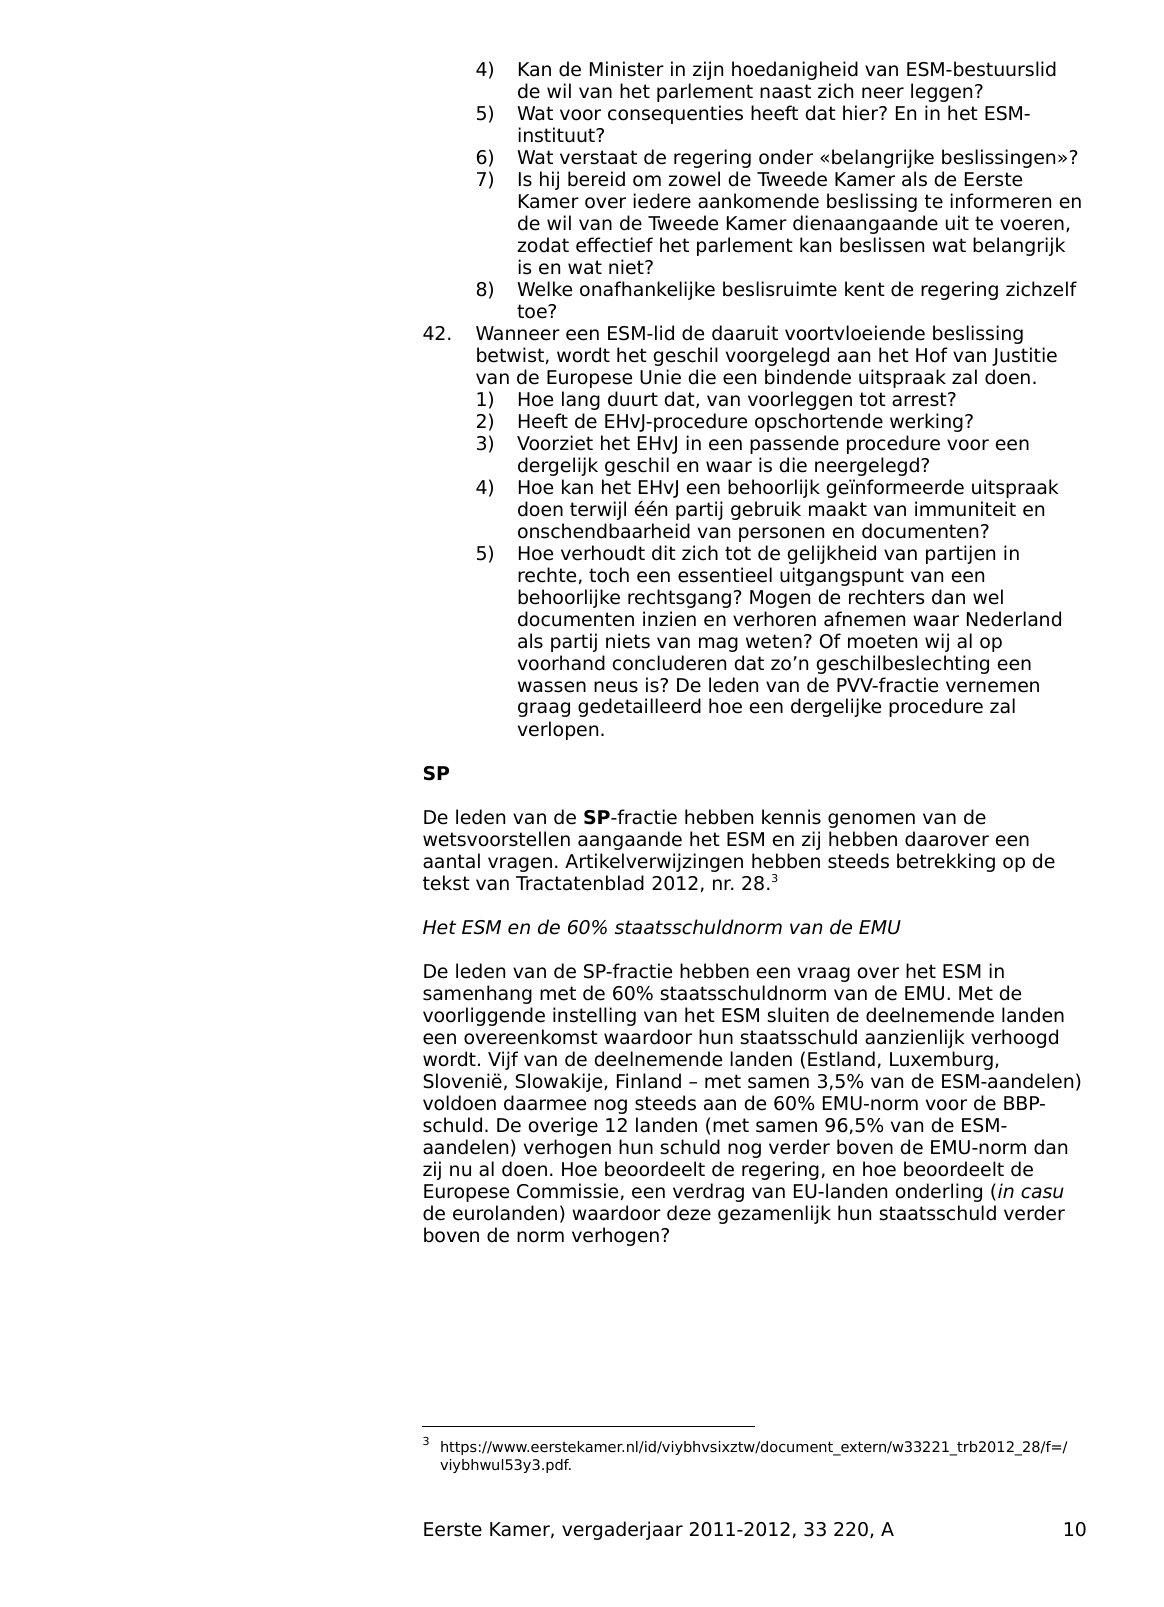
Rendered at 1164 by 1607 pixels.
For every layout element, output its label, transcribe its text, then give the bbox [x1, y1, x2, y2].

text 42. Wanneer een ESM-lid de daaruit voortvloeiende beslissing betwist, wordt het geschil voorgelegd aan het Hof van Justitie van de Europese Unie die een bindende uitspraak zal doen. [422, 323, 1087, 389]
text 5) Wat voor consequenties heeft dat hier? En in het ESM-instituut? [475, 103, 1087, 147]
text 5) Hoe verhoudt dit zich tot de gelijkheid van partijen in rechte, toch een essentieel uitgangspunt van een behoorlijke rechtsgang? Mogen de rechters dan wel documenten inzien en verhoren afnemen waar Nederland als partij niets van mag weten? Of moeten wij al op voorhand concluderen dat zo’n geschilbeslechting een wassen neus is? De leden van de PVV-fractie vernemen graag gedetailleerd hoe een dergelijke procedure zal verlopen. [475, 543, 1087, 740]
text De leden van de SP-fractie hebben kennis genomen van de wetsvoorstellen aangaande het ESM en zij hebben daarover een aantal vragen. Artikelverwijzingen hebben steeds betrekking op de tekst van Tractatenblad 2012, nr. 28. [422, 807, 1087, 895]
text 3) Voorziet het EHvJ in een passende procedure voor een dergelijk geschil en waar is die neergelegd? [475, 433, 1087, 477]
subtitle Het ESM en de 60% staatsschuldnorm van de EMU [422, 917, 1087, 939]
text De leden van de SP-fractie hebben een vraag over het ESM in samenhang met de 60% staatsschuldnorm van de EMU. Met de voorliggende instelling van het ESM sluiten de deelnemende landen een overeenkomst waardoor hun staatsschuld aanzienlijk verhoogd wordt. Vijf van de deelnemende landen (Estland, Luxemburg, Slovenië, Slowakije, Finland – met samen 3,5% van de ESM-aandelen) voldoen daarmee nog steeds aan de 60% EMU-norm voor de BBP-schuld. De overige 12 landen (met samen 96,5% van de ESM-aandelen) verhogen hun schuld nog verder boven de EMU-norm dan zij nu al doen. Hoe beoordeelt de regering, en hoe beoordeelt de Europese Commissie, een verdrag van EU-landen onderling (in casu de eurolanden) waardoor deze gezamenlijk hun staatsschuld verder boven de norm verhogen? [422, 961, 1087, 1247]
subtitle SP [422, 763, 1087, 784]
text 6) Wat verstaat de regering onder «belangrijke beslissingen»? [475, 147, 1087, 169]
text 4) Hoe kan het EHvJ een behoorlijk geïnformeerde uitspraak doen terwijl één partij gebruik maakt van immuniteit en onschendbaarheid van personen en documenten? [475, 477, 1087, 543]
text 7) Is hij bereid om zowel de Tweede Kamer als de Eerste Kamer over iedere aankomende beslissing te informeren en de wil van de Tweede Kamer dienaangaande uit te voeren, zodat effectief het parlement kan beslissen wat belangrijk is en wat niet? [475, 169, 1087, 279]
text 2) Heeft de EHvJ-procedure opschortende werking? [475, 411, 1087, 433]
text 8) Welke onafhankelijke beslisruimte kent de regering zichzelf toe? [475, 279, 1087, 323]
text 4) Kan de Minister in zijn hoedanigheid van ESM-bestuurslid de wil van het parlement naast zich neer leggen? [475, 59, 1087, 103]
text https://www.eerstekamer.nl/id/viybhvsixztw/document_extern/w33221_trb2012_28/f=/viybhwul53y3.pdf. [422, 1435, 1087, 1474]
text 1) Hoe lang duurt dat, van voorleggen tot arrest? [475, 389, 1087, 411]
